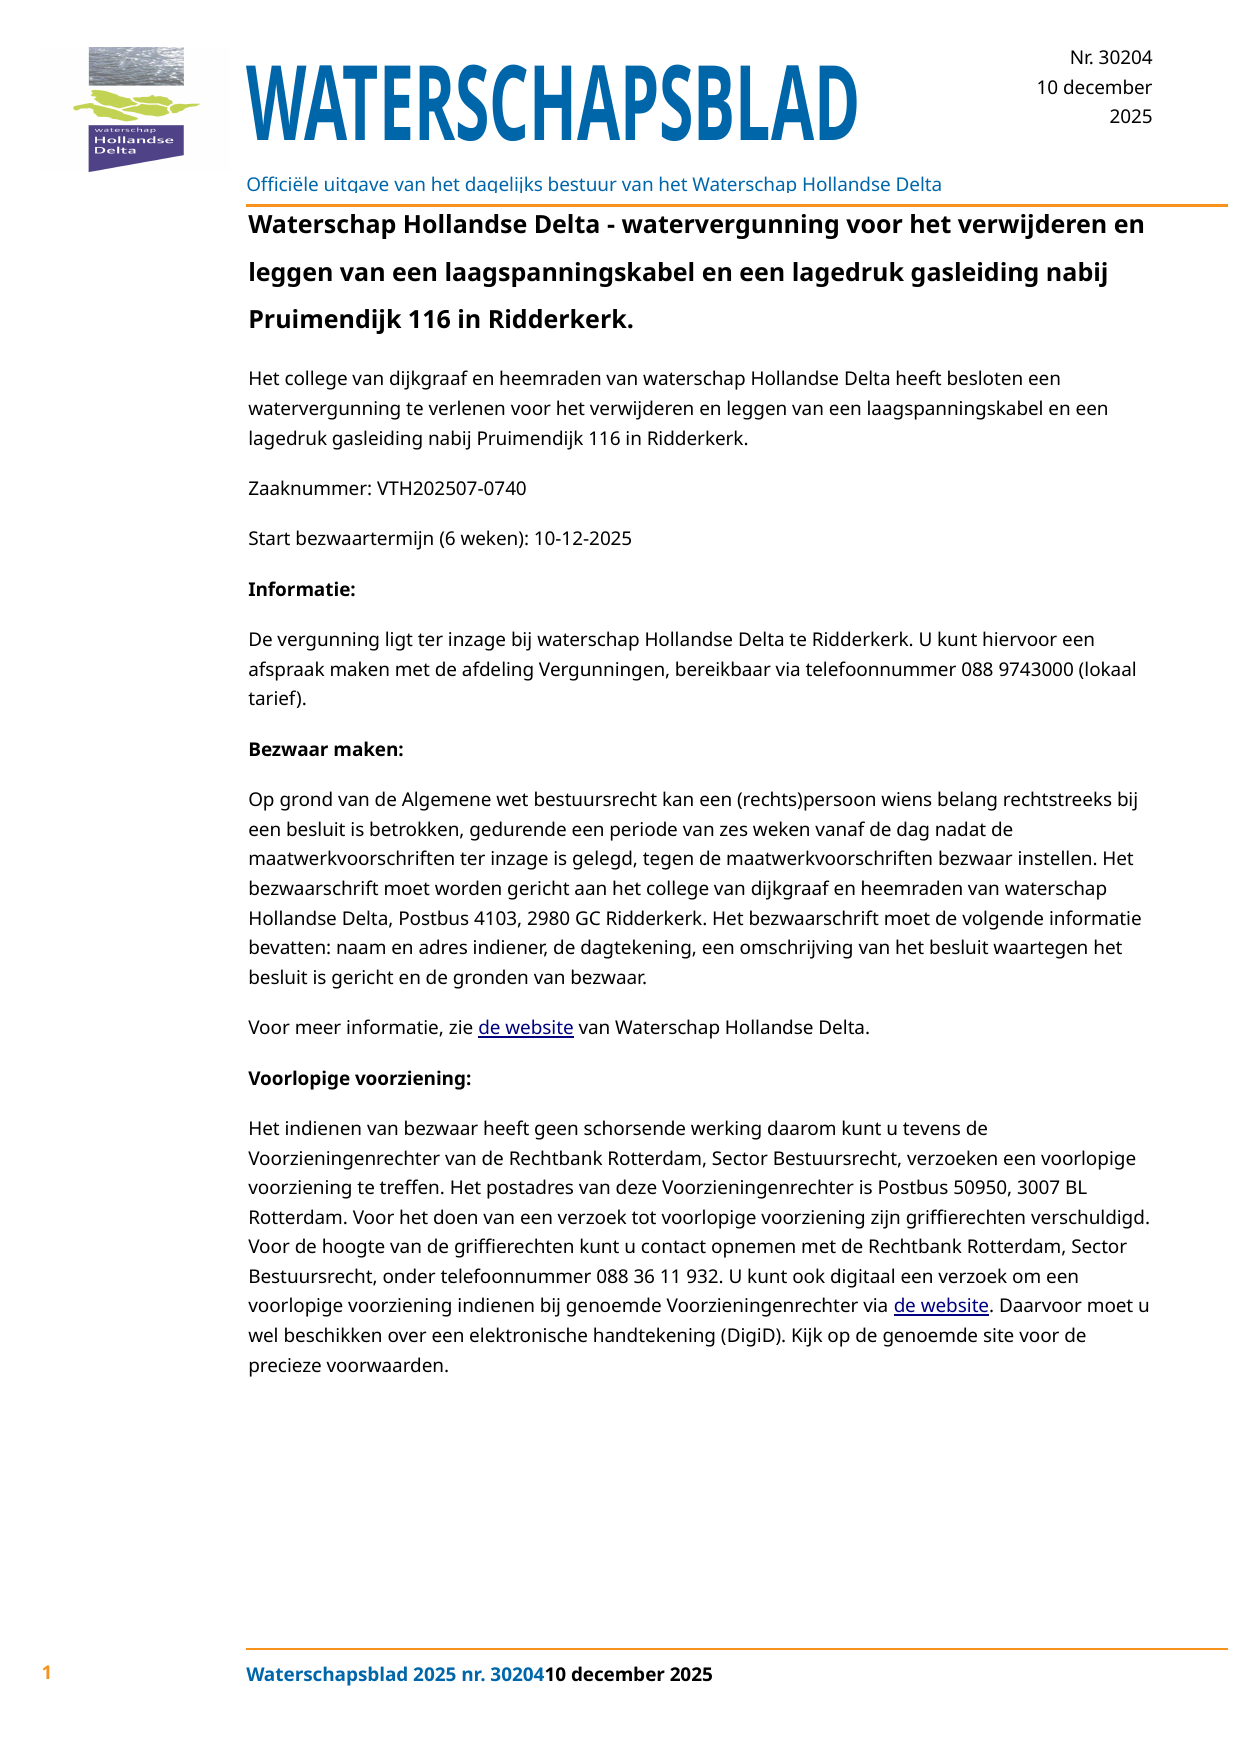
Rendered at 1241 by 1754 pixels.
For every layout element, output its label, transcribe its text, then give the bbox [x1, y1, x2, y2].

text De vergunning ligt ter inzage bij waterschap Hollandse Delta te Ridderkerk. U kunt hiervoor een afspraak maken met de afdeling Vergunningen, bereikbaar via telefoonnummer 088 9743000 (lokaal tarief). [248, 626, 1152, 711]
text Bezwaar maken: [248, 736, 1152, 762]
text Op grond van de Algemene wet bestuursrecht kan een (rechts)persoon wiens belang rechtstreeks bij een besluit is betrokken, gedurende een periode van zes weken vanaf de dag nadat de maatwerkvoorschriften ter inzage is gelegd, tegen de maatwerkvoorschriften bezwaar instellen. Het bezwaarschrift moet worden gericht aan het college van dijkgraaf en heemraden van waterschap Hollandse Delta, Postbus 4103, 2980 GC Ridderkerk. Het bezwaarschrift moet de volgende informatie bevatten: naam en adres indiener, de dagtekening, een omschrijving van het besluit waartegen het besluit is gericht en de gronden van bezwaar. [248, 786, 1152, 989]
text Het college van dijkgraaf en heemraden van waterschap Hollandse Delta heeft besloten een watervergunning te verlenen voor het verwijderen en leggen van een laagspanningskabel en een lagedruk gasleiding nabij Pruimendijk 116 in Ridderkerk. [248, 366, 1152, 450]
text Waterschap Hollandse Delta - watervergunning voor het verwijderen en leggen van een laagspanningskabel en een lagedruk gasleiding nabij Pruimendijk 116 in Ridderkerk. [248, 207, 1152, 336]
text Zaaknummer: VTH202507-0740 [248, 475, 1152, 501]
text Start bezwaartermijn (6 weken): 10-12-2025 [248, 526, 1152, 551]
text Voor meer informatie, zie de website van Waterschap Hollandse Delta. [248, 1014, 1152, 1040]
picture [41, 47, 231, 172]
text Voorlopige voorziening: [248, 1065, 1152, 1090]
text Informatie: [248, 576, 1152, 602]
text Het indienen van bezwaar heeft geen schorsende werking daarom kunt u tevens de Voorzieningenrechter van de Rechtbank Rotterdam, Sector Bestuursrecht, verzoeken een voorlopige voorziening te treffen. Het postadres van deze Voorzieningenrechter is Postbus 50950, 3007 BL Rotterdam. Voor het doen van een verzoek tot voorlopige voorziening zijn griffierechten verschuldigd. Voor de hoogte van de griffierechten kunt u contact opnemen met de Rechtbank Rotterdam, Sector Bestuursrecht, onder telefoonnummer 088 36 11 932. U kunt ook digitaal een verzoek om een voorlopige voorziening indienen bij genoemde Voorzieningenrechter via de website. Daarvoor moet u wel beschikken over een elektronische handtekening (DigiD). Kijk op de genoemde site voor de precieze voorwaarden. [248, 1115, 1152, 1377]
